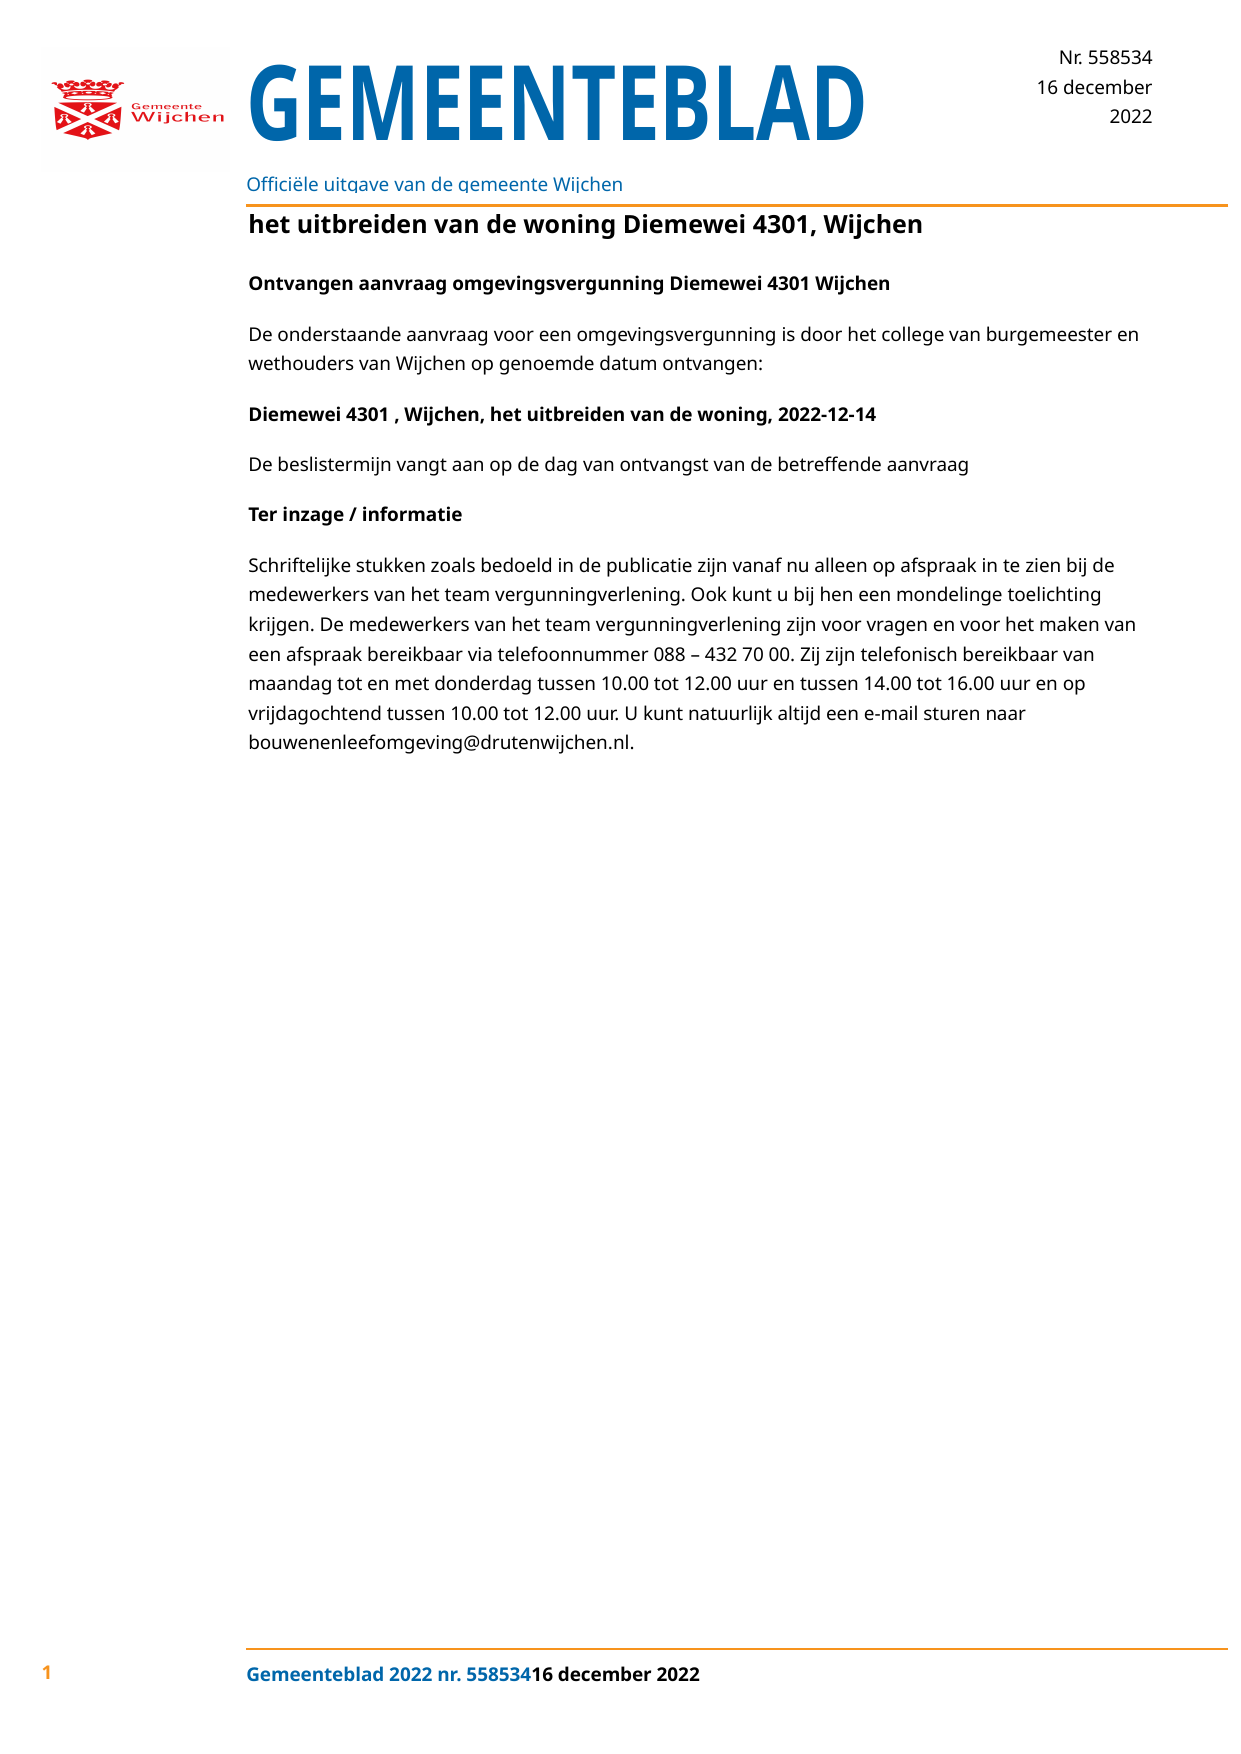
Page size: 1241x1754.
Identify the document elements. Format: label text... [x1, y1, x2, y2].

text Schriftelijke stukken zoals bedoeld in de publicatie zijn vanaf nu alleen op afspraak in te zien bij de medewerkers van het team vergunningverlening. Ook kunt u bij hen een mondelinge toelichting krijgen. De medewerkers van het team vergunningverlening zijn voor vragen en voor het maken van een afspraak bereikbaar via telefoonnummer 088 – 432 70 00. Zij zijn telefonisch bereikbaar van maandag tot en met donderdag tussen 10.00 tot 12.00 uur en tussen 14.00 tot 16.00 uur en op vrijdagochtend tussen 10.00 tot 12.00 uur. U kunt natuurlijk altijd een e-mail sturen naar bouwenenleefomgeving@drutenwijchen.nl. [248, 552, 1152, 755]
text het uitbreiden van de woning Diemewei 4301, Wijchen [248, 207, 1152, 241]
picture [41, 47, 231, 172]
text Ontvangen aanvraag omgevingsvergunning Diemewei 4301 Wijchen [248, 270, 1152, 296]
text De beslistermijn vangt aan op de dag van ontvangst van de betreffende aanvraag [248, 451, 1152, 477]
text Diemewei 4301 , Wijchen, het uitbreiden van de woning, 2022-12-14 [248, 401, 1152, 426]
text De onderstaande aanvraag voor een omgevingsvergunning is door het college van burgemeester en wethouders van Wijchen op genoemde datum ontvangen: [248, 321, 1152, 376]
text Ter inzage / informatie [248, 502, 1152, 527]
